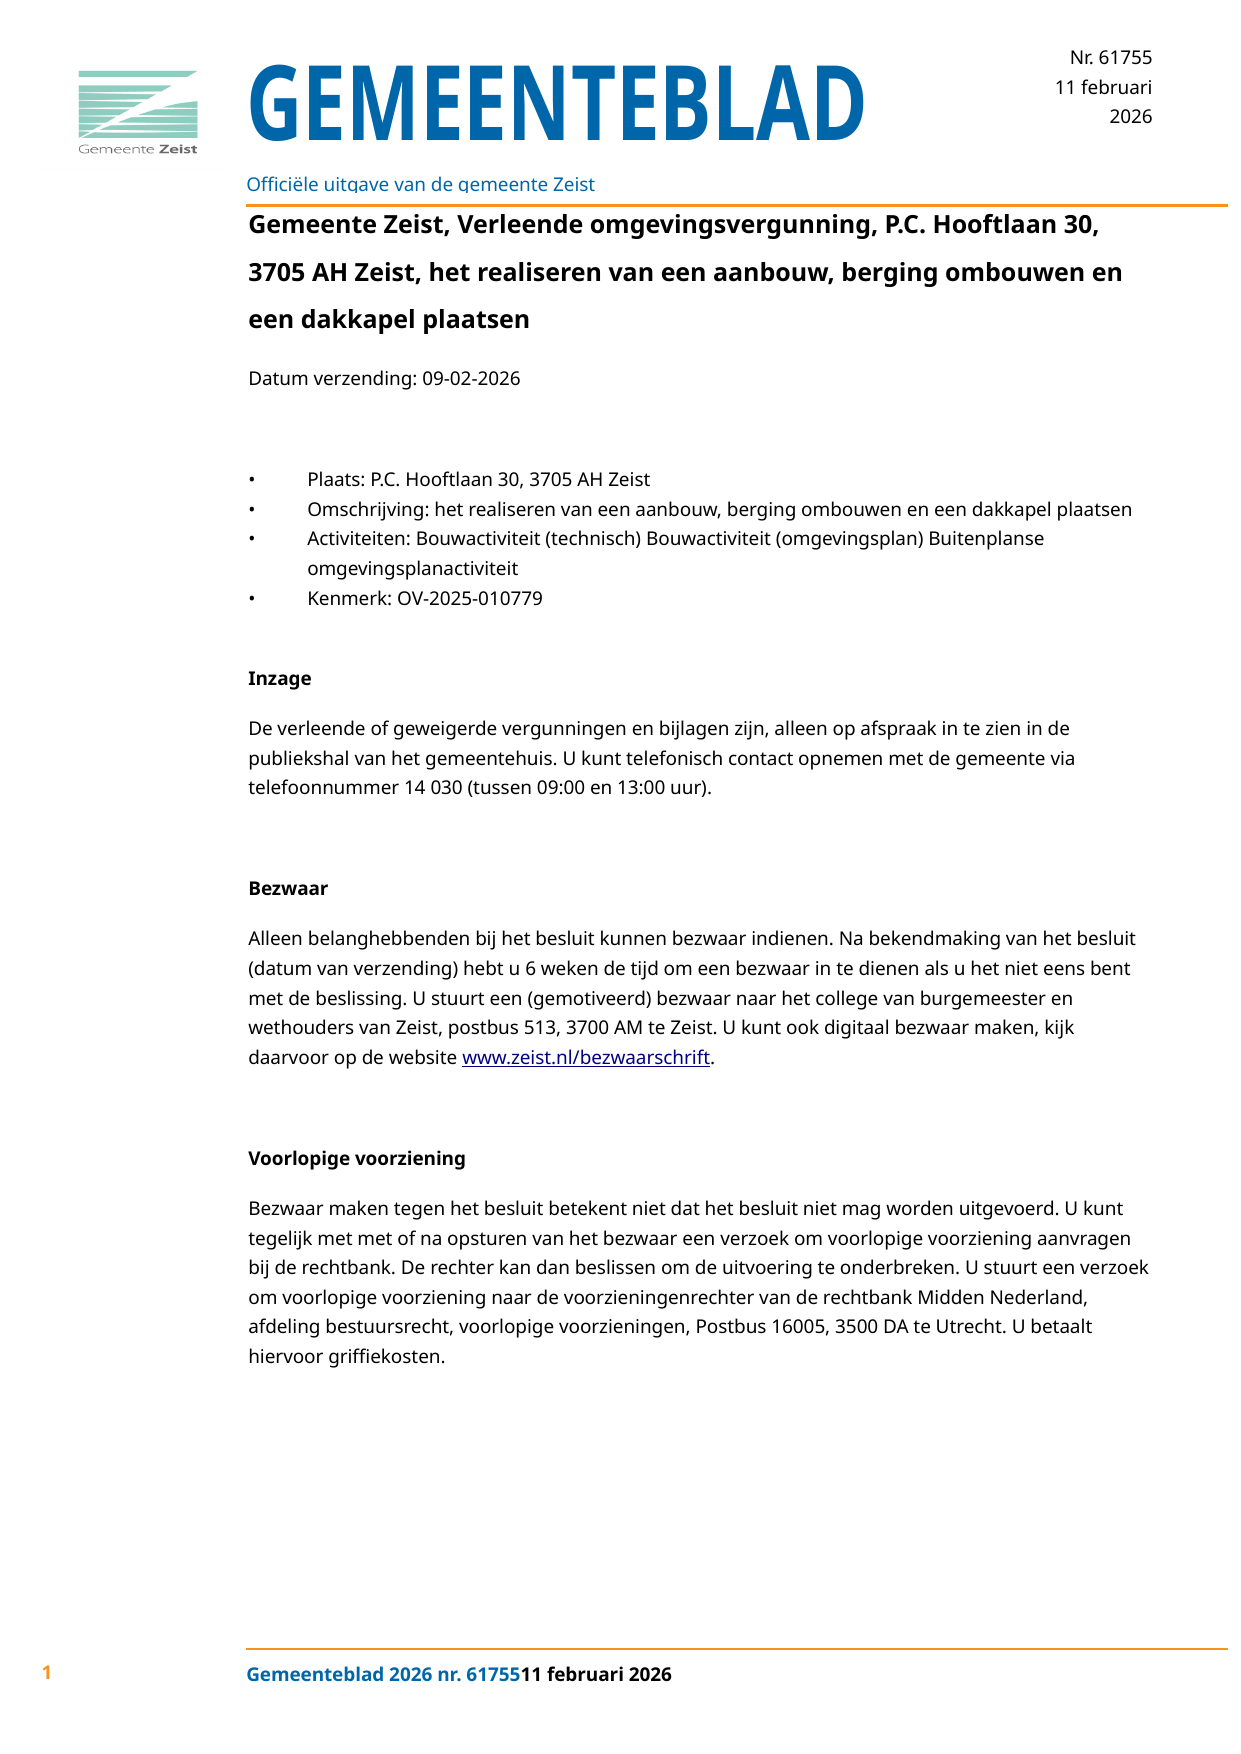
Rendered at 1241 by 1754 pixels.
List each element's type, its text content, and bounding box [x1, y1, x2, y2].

text De verleende of geweigerde vergunningen en bijlagen zijn, alleen op afspraak in te zien in de publiekshal van het gemeentehuis. U kunt telefonisch contact opnemen met de gemeente via telefoonnummer 14 030 (tussen 09:00 en 13:00 uur). [248, 715, 1152, 800]
text Datum verzending: 09-02-2026 [248, 366, 1152, 391]
list Kenmerk: OV-2025-010779 [248, 585, 1152, 610]
text Bezwaar [248, 875, 1152, 901]
list Activiteiten: Bouwactiviteit (technisch) Bouwactiviteit (omgevingsplan) Buitenplanse omgevingsplanactiviteit [248, 526, 1152, 581]
list Plaats: P.C. Hooftlaan 30, 3705 AH Zeist [248, 466, 1152, 492]
picture [41, 47, 231, 172]
text Bezwaar maken tegen het besluit betekent niet dat het besluit niet mag worden uitgevoerd. U kunt tegelijk met met of na opsturen van het bezwaar een verzoek om voorlopige voorziening aanvragen bij de rechtbank. De rechter kan dan beslissen om de uitvoering te onderbreken. U stuurt een verzoek om voorlopige voorziening naar de voorzieningenrechter van de rechtbank Midden Nederland, afdeling bestuursrecht, voorlopige voorzieningen, Postbus 16005, 3500 DA te Utrecht. U betaalt hiervoor griffiekosten. [248, 1195, 1152, 1369]
text Voorlopige voorziening [248, 1145, 1152, 1170]
text Alleen belanghebbenden bij het besluit kunnen bezwaar indienen. Na bekendmaking van het besluit (datum van verzending) hebt u 6 weken de tijd om een bezwaar in te dienen als u het niet eens bent met de beslissing. U stuurt een (gemotiveerd) bezwaar naar het college van burgemeester en wethouders van Zeist, postbus 513, 3700 AM te Zeist. U kunt ook digitaal bezwaar maken, kijk daarvoor op de website www.zeist.nl/bezwaarschrift. [248, 926, 1152, 1069]
list Omschrijving: het realiseren van een aanbouw, berging ombouwen en een dakkapel plaatsen [248, 496, 1152, 522]
text Gemeente Zeist, Verleende omgevingsvergunning, P.C. Hooftlaan 30, 3705 AH Zeist, het realiseren van een aanbouw, berging ombouwen en een dakkapel plaatsen [248, 207, 1152, 336]
text Inzage [248, 665, 1152, 690]
